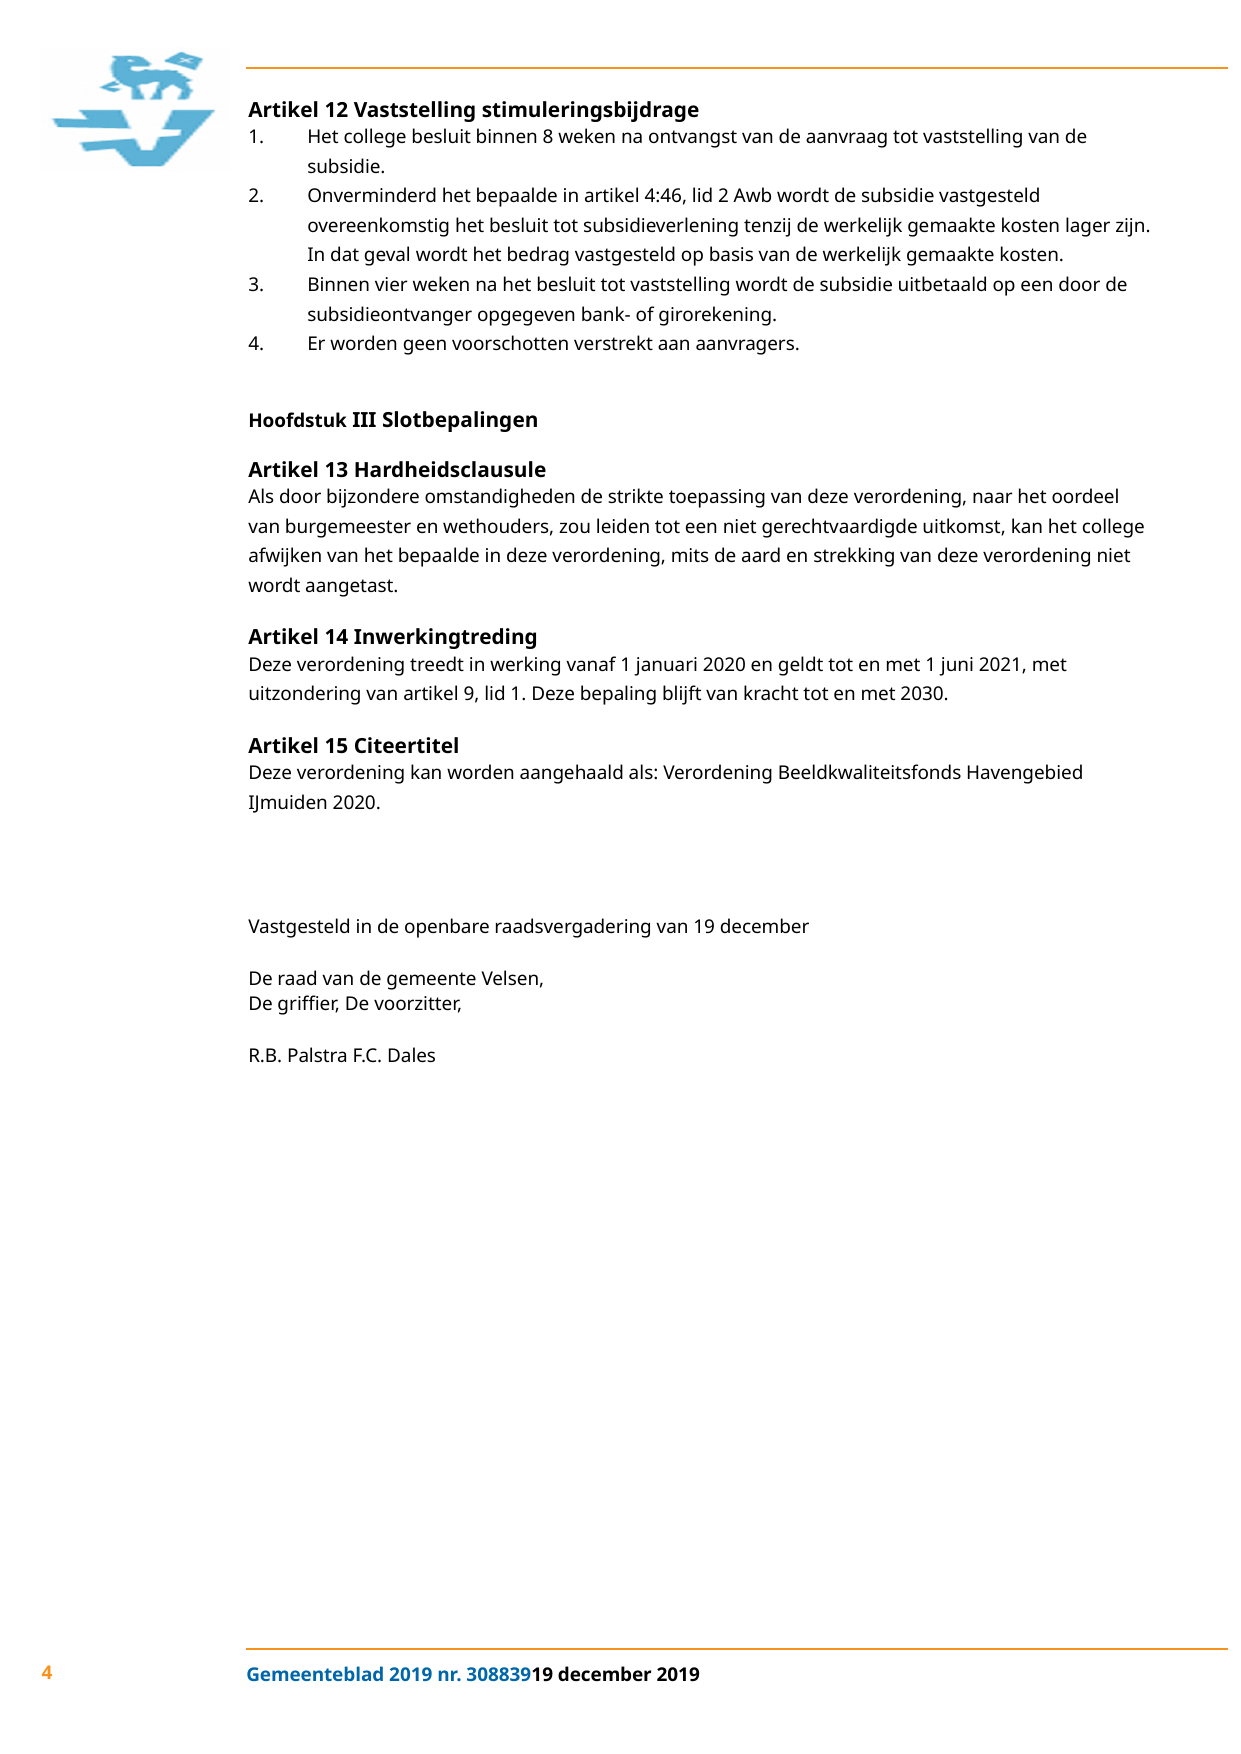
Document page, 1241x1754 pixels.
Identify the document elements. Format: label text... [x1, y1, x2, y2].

text Als door bijzondere omstandigheden de strikte toepassing van deze verordening, naar het oordeel van burgemeester en wethouders, zou leiden tot een niet gerechtvaardigde uitkomst, kan het college afwijken van het bepaalde in deze verordening, mits de aard en strekking van deze verordening niet wordt aangetast. [248, 483, 1152, 598]
list Het college besluit binnen 8 weken na ontvangst van de aanvraag tot vaststelling van de subsidie. [248, 123, 1152, 178]
text De raad van de gemeente Velsen, [248, 965, 1152, 991]
text Deze verordening kan worden aangehaald als: Verordening Beeldkwaliteitsfonds Havengebied IJmuiden 2020. [248, 759, 1152, 814]
text Hoofdstuk III Slotbepalingen [248, 406, 1152, 434]
list Onverminderd het bepaalde in artikel 4:46, lid 2 Awb wordt de subsidie vastgesteld overeenkomstig het besluit tot subsidieverlening tenzij de werkelijk gemaakte kosten lager zijn. In dat geval wordt het bedrag vastgesteld op basis van de werkelijk gemaakte kosten. [248, 182, 1152, 267]
picture [41, 47, 231, 172]
text Deze verordening treedt in werking vanaf 1 januari 2020 en geldt tot en met 1 juni 2021, met uitzondering van artikel 9, lid 1. Deze bepaling blijft van kracht tot en met 2030. [248, 651, 1152, 706]
text R.B. Palstra F.C. Dales [248, 1042, 1152, 1068]
text Artikel 13 Hardheidsclausule [248, 455, 1152, 483]
text Artikel 14 Inwerkingtreding [248, 622, 1152, 651]
list Binnen vier weken na het besluit tot vaststelling wordt de subsidie uitbetaald op een door de subsidieontvanger opgegeven bank- of girorekening. [248, 271, 1152, 326]
text Artikel 12 Vaststelling stimuleringsbijdrage [248, 95, 1152, 123]
text De griffier, De voorzitter, [248, 991, 1152, 1016]
text Artikel 15 Citeertitel [248, 731, 1152, 759]
text Vastgesteld in de openbare raadsvergadering van 19 december [248, 913, 1152, 939]
list Er worden geen voorschotten verstrekt aan aanvragers. [248, 330, 1152, 356]
